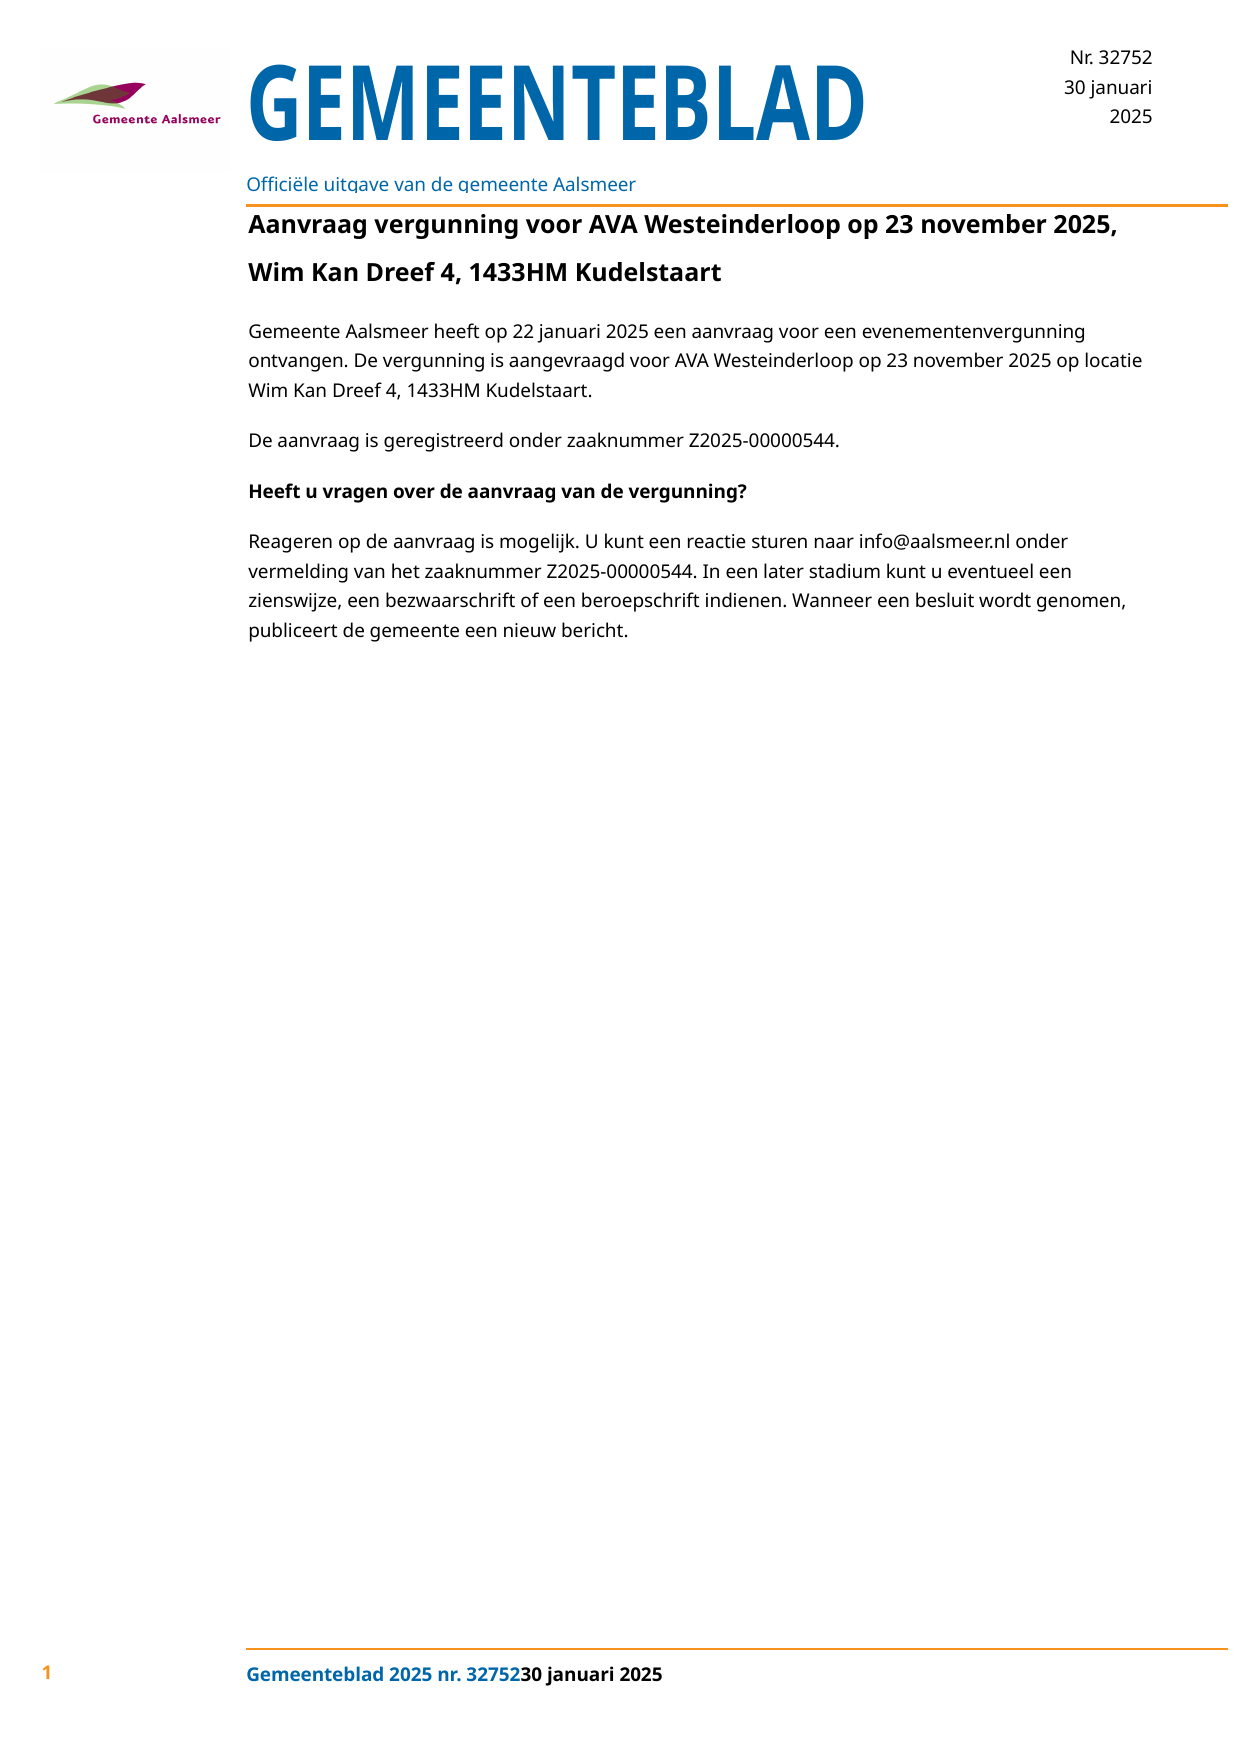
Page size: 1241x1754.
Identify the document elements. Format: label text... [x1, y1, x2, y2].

text Aanvraag vergunning voor AVA Westeinderloop op 23 november 2025, Wim Kan Dreef 4, 1433HM Kudelstaart [248, 207, 1152, 288]
text De aanvraag is geregistreerd onder zaaknummer Z2025-00000544. [248, 427, 1152, 453]
text Reageren op de aanvraag is mogelijk. U kunt een reactie sturen naar info@aalsmeer.nl onder vermelding van het zaaknummer Z2025-00000544. In een later stadium kunt u eventueel een zienswijze, een bezwaarschrift of een beroepschrift indienen. Wanneer een besluit wordt genomen, publiceert de gemeente een nieuw bericht. [248, 528, 1152, 643]
text Heeft u vragen over de aanvraag van de vergunning? [248, 478, 1152, 504]
text Gemeente Aalsmeer heeft op 22 januari 2025 een aanvraag voor een evenementenvergunning ontvangen. De vergunning is aangevraagd voor AVA Westeinderloop op 23 november 2025 op locatie Wim Kan Dreef 4, 1433HM Kudelstaart. [248, 318, 1152, 403]
picture [41, 47, 231, 172]
